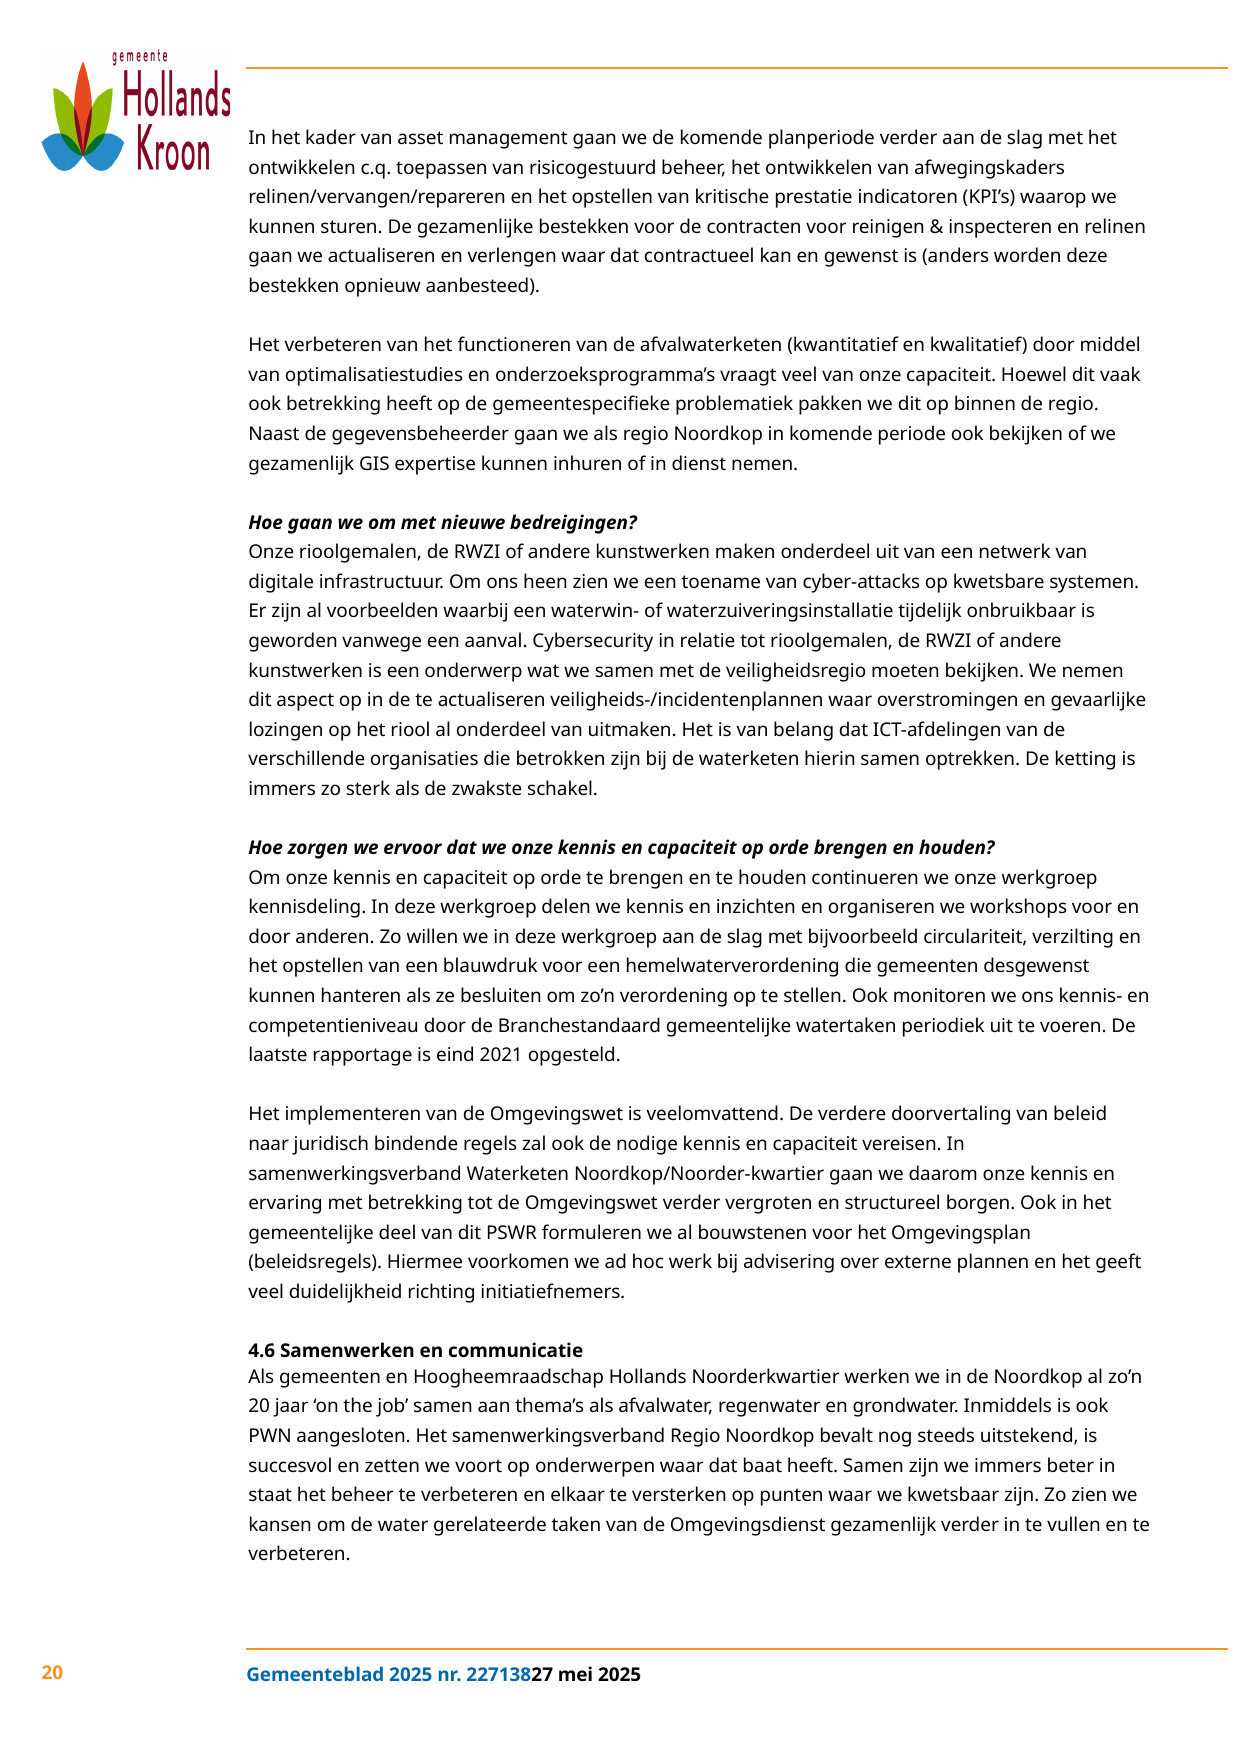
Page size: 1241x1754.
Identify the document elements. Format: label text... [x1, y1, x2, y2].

text Het implementeren van de Omgevingswet is veelomvattend. De verdere doorvertaling van beleid naar juridisch bindende regels zal ook de nodige kennis en capaciteit vereisen. In samenwerkingsverband Waterketen Noordkop/Noorder-kwartier gaan we daarom onze kennis en ervaring met betrekking tot de Omgevingswet verder vergroten en structureel borgen. Ook in het gemeentelijke deel van dit PSWR formuleren we al bouwstenen voor het Omgevingsplan (beleidsregels). Hiermee voorkomen we ad hoc werk bij advisering over externe plannen en het geeft veel duidelijkheid richting initiatiefnemers. [248, 1101, 1152, 1304]
text Onze rioolgemalen, de RWZI of andere kunstwerken maken onderdeel uit van een netwerk van digitale infrastructuur. Om ons heen zien we een toename van cyber-attacks op kwetsbare systemen. Er zijn al voorbeelden waarbij een waterwin- of waterzuiveringsinstallatie tijdelijk onbruikbaar is geworden vanwege een aanval. Cybersecurity in relatie tot rioolgemalen, de RWZI of andere kunstwerken is een onderwerp wat we samen met de veiligheidsregio moeten bekijken. We nemen dit aspect op in de te actualiseren veiligheids-/incidentenplannen waar overstromingen en gevaarlijke lozingen op het riool al onderdeel van uitmaken. Het is van belang dat ICT-afdelingen van de verschillende organisaties die betrokken zijn bij de waterketen hierin samen optrekken. De ketting is immers zo sterk als de zwakste schakel. [248, 538, 1152, 801]
text 4.6 Samenwerken en communicatie [248, 1337, 1152, 1363]
text Als gemeenten en Hoogheemraadschap Hollands Noorderkwartier werken we in de Noordkop al zo’n 20 jaar ‘on the job’ samen aan thema’s als afvalwater, regenwater en grondwater. Inmiddels is ook PWN aangesloten. Het samenwerkingsverband Regio Noordkop bevalt nog steeds uitstekend, is succesvol en zetten we voort op onderwerpen waar dat baat heeft. Samen zijn we immers beter in staat het beheer te verbeteren en elkaar te versterken op punten waar we kwetsbaar zijn. Zo zien we kansen om de water gerelateerde taken van de Omgevingsdienst gezamenlijk verder in te vullen en te verbeteren. [248, 1363, 1152, 1566]
text Het verbeteren van het functioneren van de afvalwaterketen (kwantitatief en kwalitatief) door middel van optimalisatiestudies en onderzoeksprogramma’s vraagt veel van onze capaciteit. Hoewel dit vaak ook betrekking heeft op de gemeentespecifieke problematiek pakken we dit op binnen de regio. Naast de gegevensbeheerder gaan we als regio Noordkop in komende periode ook bekijken of we gezamenlijk GIS expertise kunnen inhuren of in dienst nemen. [248, 331, 1152, 476]
text Hoe gaan we om met nieuwe bedreigingen? [248, 509, 1152, 535]
text In het kader van asset management gaan we de komende planperiode verder aan de slag met het ontwikkelen c.q. toepassen van risicogestuurd beheer, het ontwikkelen van afwegingskaders relinen/vervangen/repareren en het opstellen van kritische prestatie indicatoren (KPI’s) waarop we kunnen sturen. De gezamenlijke bestekken voor de contracten voor reinigen & inspecteren en relinen gaan we actualiseren en verlengen waar dat contractueel kan en gewenst is (anders worden deze bestekken opnieuw aanbesteed). [248, 124, 1152, 298]
picture [41, 47, 231, 172]
text Om onze kennis en capaciteit op orde te brengen en te houden continueren we onze werkgroep kennisdeling. In deze werkgroep delen we kennis en inzichten en organiseren we workshops voor en door anderen. Zo willen we in deze werkgroep aan de slag met bijvoorbeeld circulariteit, verzilting en het opstellen van een blauwdruk voor een hemelwaterverordening die gemeenten desgewenst kunnen hanteren als ze besluiten om zo’n verordening op te stellen. Ook monitoren we ons kennis- en competentieniveau door de Branchestandaard gemeentelijke watertaken periodiek uit te voeren. De laatste rapportage is eind 2021 opgesteld. [248, 864, 1152, 1067]
text Hoe zorgen we ervoor dat we onze kennis en capaciteit op orde brengen en houden? [248, 834, 1152, 860]
